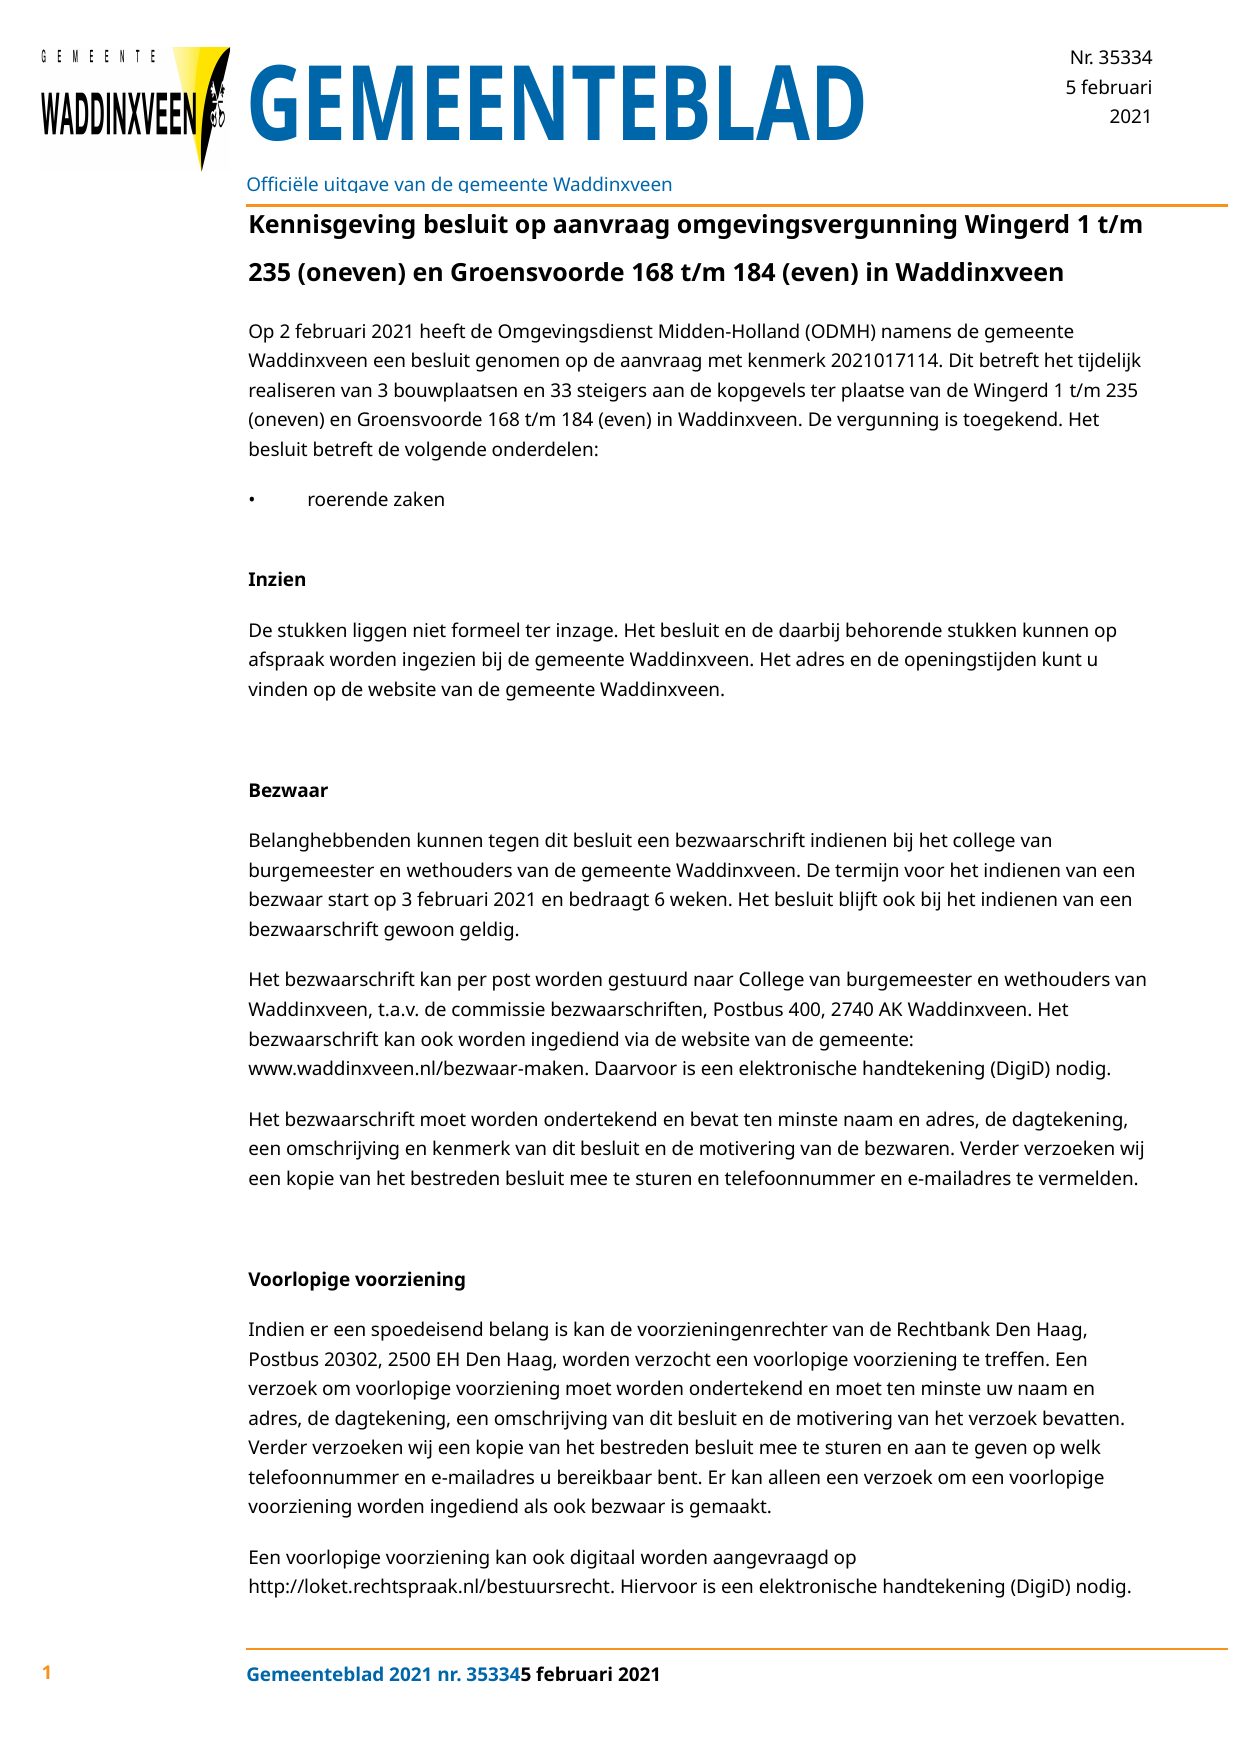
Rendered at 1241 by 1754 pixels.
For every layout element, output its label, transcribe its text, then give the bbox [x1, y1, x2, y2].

text Het bezwaarschrift kan per post worden gestuurd naar College van burgemeester en wethouders van Waddinxveen, t.a.v. de commissie bezwaarschriften, Postbus 400, 2740 AK Waddinxveen. Het bezwaarschrift kan ook worden ingediend via de website van de gemeente: www.waddinxveen.nl/bezwaar-maken. Daarvoor is een elektronische handtekening (DigiD) nodig. [248, 967, 1152, 1081]
text Indien er een spoedeisend belang is kan de voorzieningenrechter van de Rechtbank Den Haag, Postbus 20302, 2500 EH Den Haag, worden verzocht een voorlopige voorziening te treffen. Een verzoek om voorlopige voorziening moet worden ondertekend en moet ten minste uw naam en adres, de dagtekening, een omschrijving van dit besluit en de motivering van het verzoek bevatten. Verder verzoeken wij een kopie van het bestreden besluit mee te sturen en aan te geven op welk telefoonnummer en e-mailadres u bereikbaar bent. Er kan alleen een verzoek om een voorlopige voorziening worden ingediend als ook bezwaar is gemaakt. [248, 1316, 1152, 1519]
text Op 2 februari 2021 heeft de Omgevingsdienst Midden-Holland (ODMH) namens de gemeente Waddinxveen een besluit genomen op de aanvraag met kenmerk 2021017114. Dit betreft het tijdelijk realiseren van 3 bouwplaatsen en 33 steigers aan de kopgevels ter plaatse van de Wingerd 1 t/m 235 (oneven) en Groensvoorde 168 t/m 184 (even) in Waddinxveen. De vergunning is toegekend. Het besluit betreft de volgende onderdelen: [248, 318, 1152, 462]
text Inzien [248, 567, 1152, 592]
text De stukken liggen niet formeel ter inzage. Het besluit en de daarbij behorende stukken kunnen op afspraak worden ingezien bij de gemeente Waddinxveen. Het adres en de openingstijden kunt u vinden op de website van de gemeente Waddinxveen. [248, 617, 1152, 702]
picture [41, 47, 231, 172]
text Voorlopige voorziening [248, 1266, 1152, 1292]
text Bezwaar [248, 777, 1152, 803]
text Kennisgeving besluit op aanvraag omgevingsvergunning Wingerd 1 t/m 235 (oneven) en Groensvoorde 168 t/m 184 (even) in Waddinxveen [248, 207, 1152, 288]
list roerende zaken [248, 487, 1152, 512]
text Belanghebbenden kunnen tegen dit besluit een bezwaarschrift indienen bij het college van burgemeester en wethouders van de gemeente Waddinxveen. De termijn voor het indienen van een bezwaar start op 3 februari 2021 en bedraagt 6 weken. Het besluit blijft ook bij het indienen van een bezwaarschrift gewoon geldig. [248, 827, 1152, 942]
text Het bezwaarschrift moet worden ondertekend en bevat ten minste naam en adres, de dagtekening, een omschrijving en kenmerk van dit besluit en de motivering van de bezwaren. Verder verzoeken wij een kopie van het bestreden besluit mee te sturen en telefoonnummer en e-mailadres te vermelden. [248, 1106, 1152, 1191]
text Een voorlopige voorziening kan ook digitaal worden aangevraagd op http://loket.rechtspraak.nl/bestuursrecht. Hiervoor is een elektronische handtekening (DigiD) nodig. [248, 1544, 1152, 1599]
